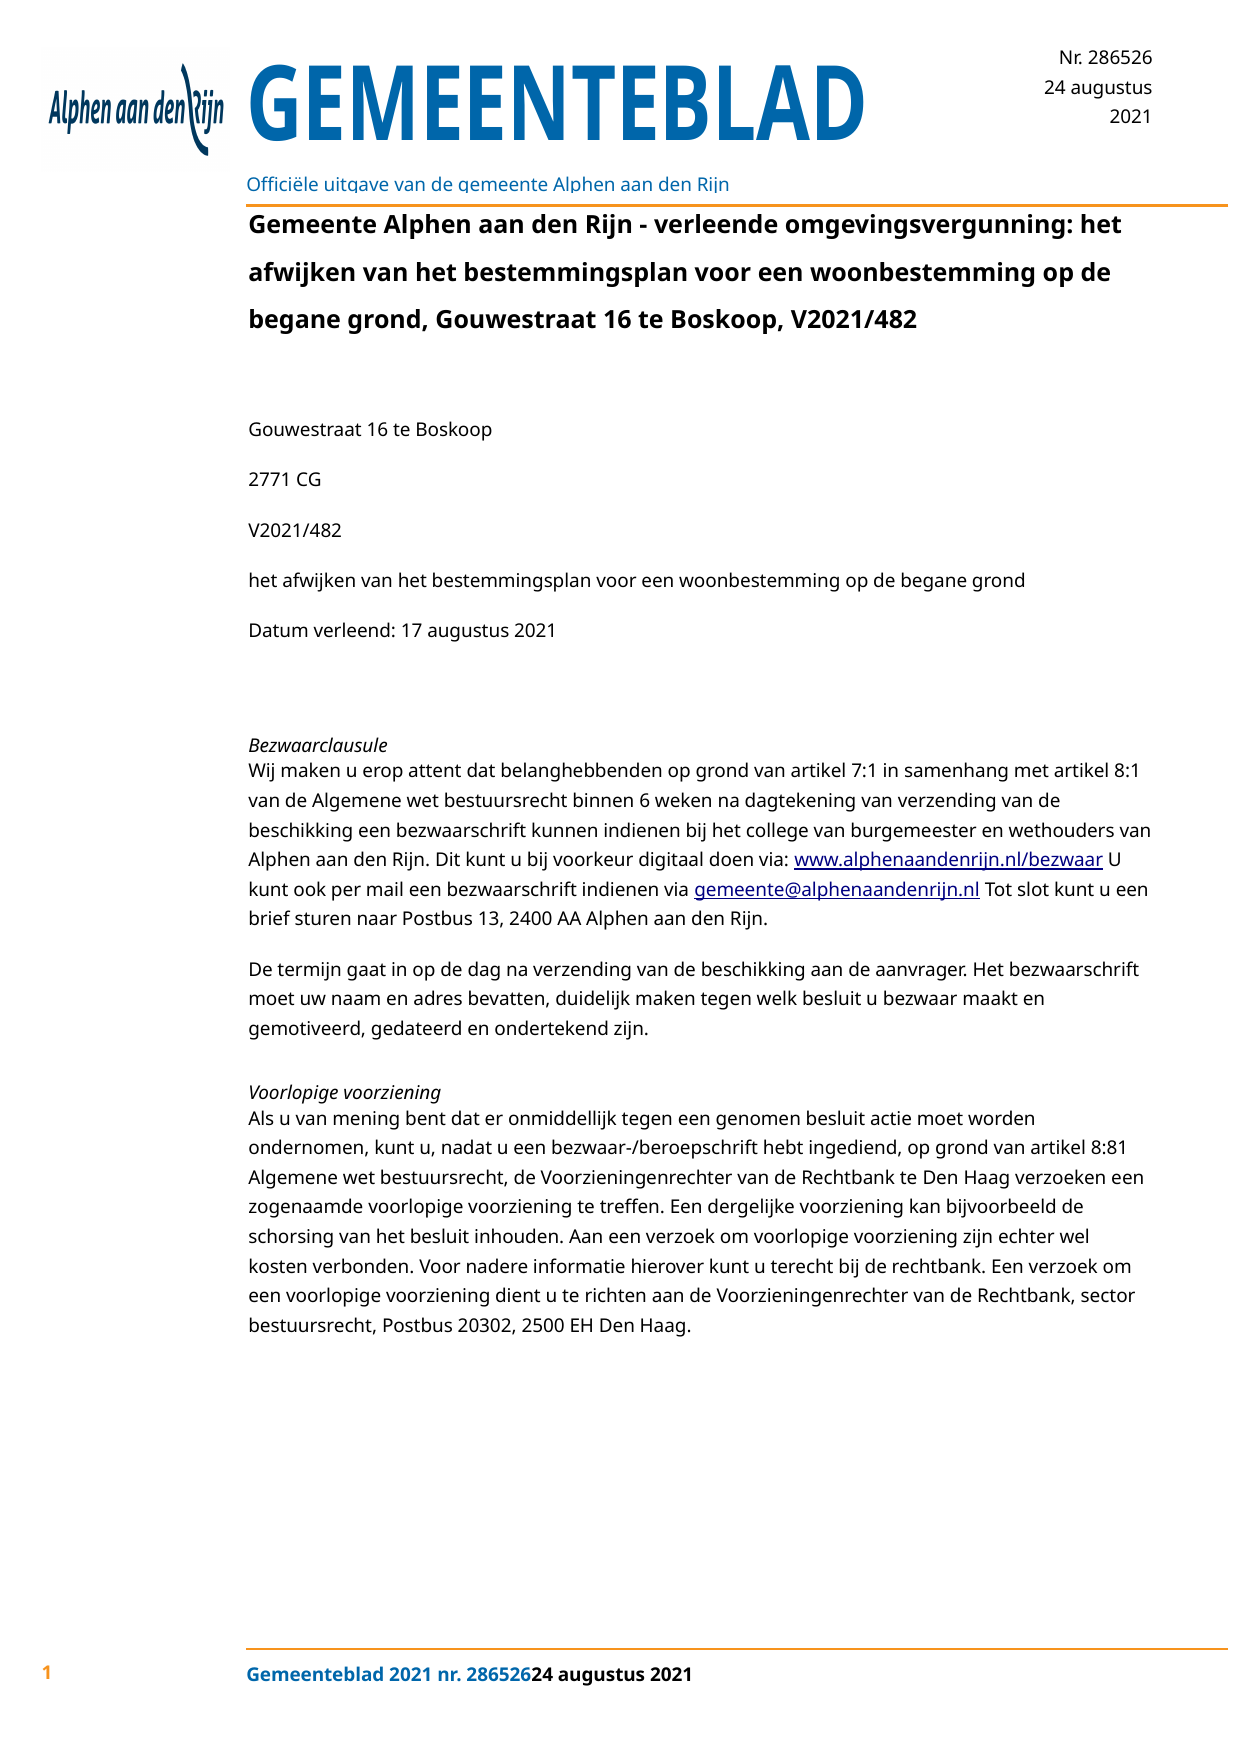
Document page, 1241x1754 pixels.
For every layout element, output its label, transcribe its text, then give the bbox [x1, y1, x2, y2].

text V2021/482 [248, 517, 1152, 542]
text 2771 CG [248, 466, 1152, 492]
text Wij maken u erop attent dat belanghebbenden op grond van artikel 7:1 in samenhang met artikel 8:1 van de Algemene wet bestuursrecht binnen 6 weken na dagtekening van verzending van de beschikking een bezwaarschrift kunnen indienen bij het college van burgemeester en wethouders van Alphen aan den Rijn. Dit kunt u bij voorkeur digitaal doen via: www.alphenaandenrijn.nl/bezwaar U kunt ook per mail een bezwaarschrift indienen via gemeente@alphenaandenrijn.nl Tot slot kunt u een brief sturen naar Postbus 13, 2400 AA Alphen aan den Rijn. [248, 758, 1152, 931]
text Bezwaarclausule [248, 732, 1152, 758]
text Datum verleend: 17 augustus 2021 [248, 618, 1152, 643]
text het afwijken van het bestemmingsplan voor een woonbestemming op de begane grond [248, 567, 1152, 593]
picture [41, 47, 231, 172]
text Als u van mening bent dat er onmiddellijk tegen een genomen besluit actie moet worden ondernomen, kunt u, nadat u een bezwaar-/beroepschrift hebt ingediend, op grond van artikel 8:81 Algemene wet bestuursrecht, de Voorzieningenrechter van de Rechtbank te Den Haag verzoeken een zogenaamde voorlopige voorziening te treffen. Een dergelijke voorziening kan bijvoorbeeld de schorsing van het besluit inhouden. Aan een verzoek om voorlopige voorziening zijn echter wel kosten verbonden. Voor nadere informatie hierover kunt u terecht bij de rechtbank. Een verzoek om een voorlopige voorziening dient u te richten aan de Voorzieningenrechter van de Rechtbank, sector bestuursrecht, Postbus 20302, 2500 EH Den Haag. [248, 1105, 1152, 1338]
text De termijn gaat in op de dag na verzending van de beschikking aan de aanvrager. Het bezwaarschrift moet uw naam en adres bevatten, duidelijk maken tegen welk besluit u bezwaar maakt en gemotiveerd, gedateerd en ondertekend zijn. [248, 956, 1152, 1041]
text Gemeente Alphen aan den Rijn - verleende omgevingsvergunning: het afwijken van het bestemmingsplan voor een woonbestemming op de begane grond, Gouwestraat 16 te Boskoop, V2021/482 [248, 207, 1152, 336]
text Voorlopige voorziening [248, 1079, 1152, 1105]
text Gouwestraat 16 te Boskoop [248, 416, 1152, 442]
